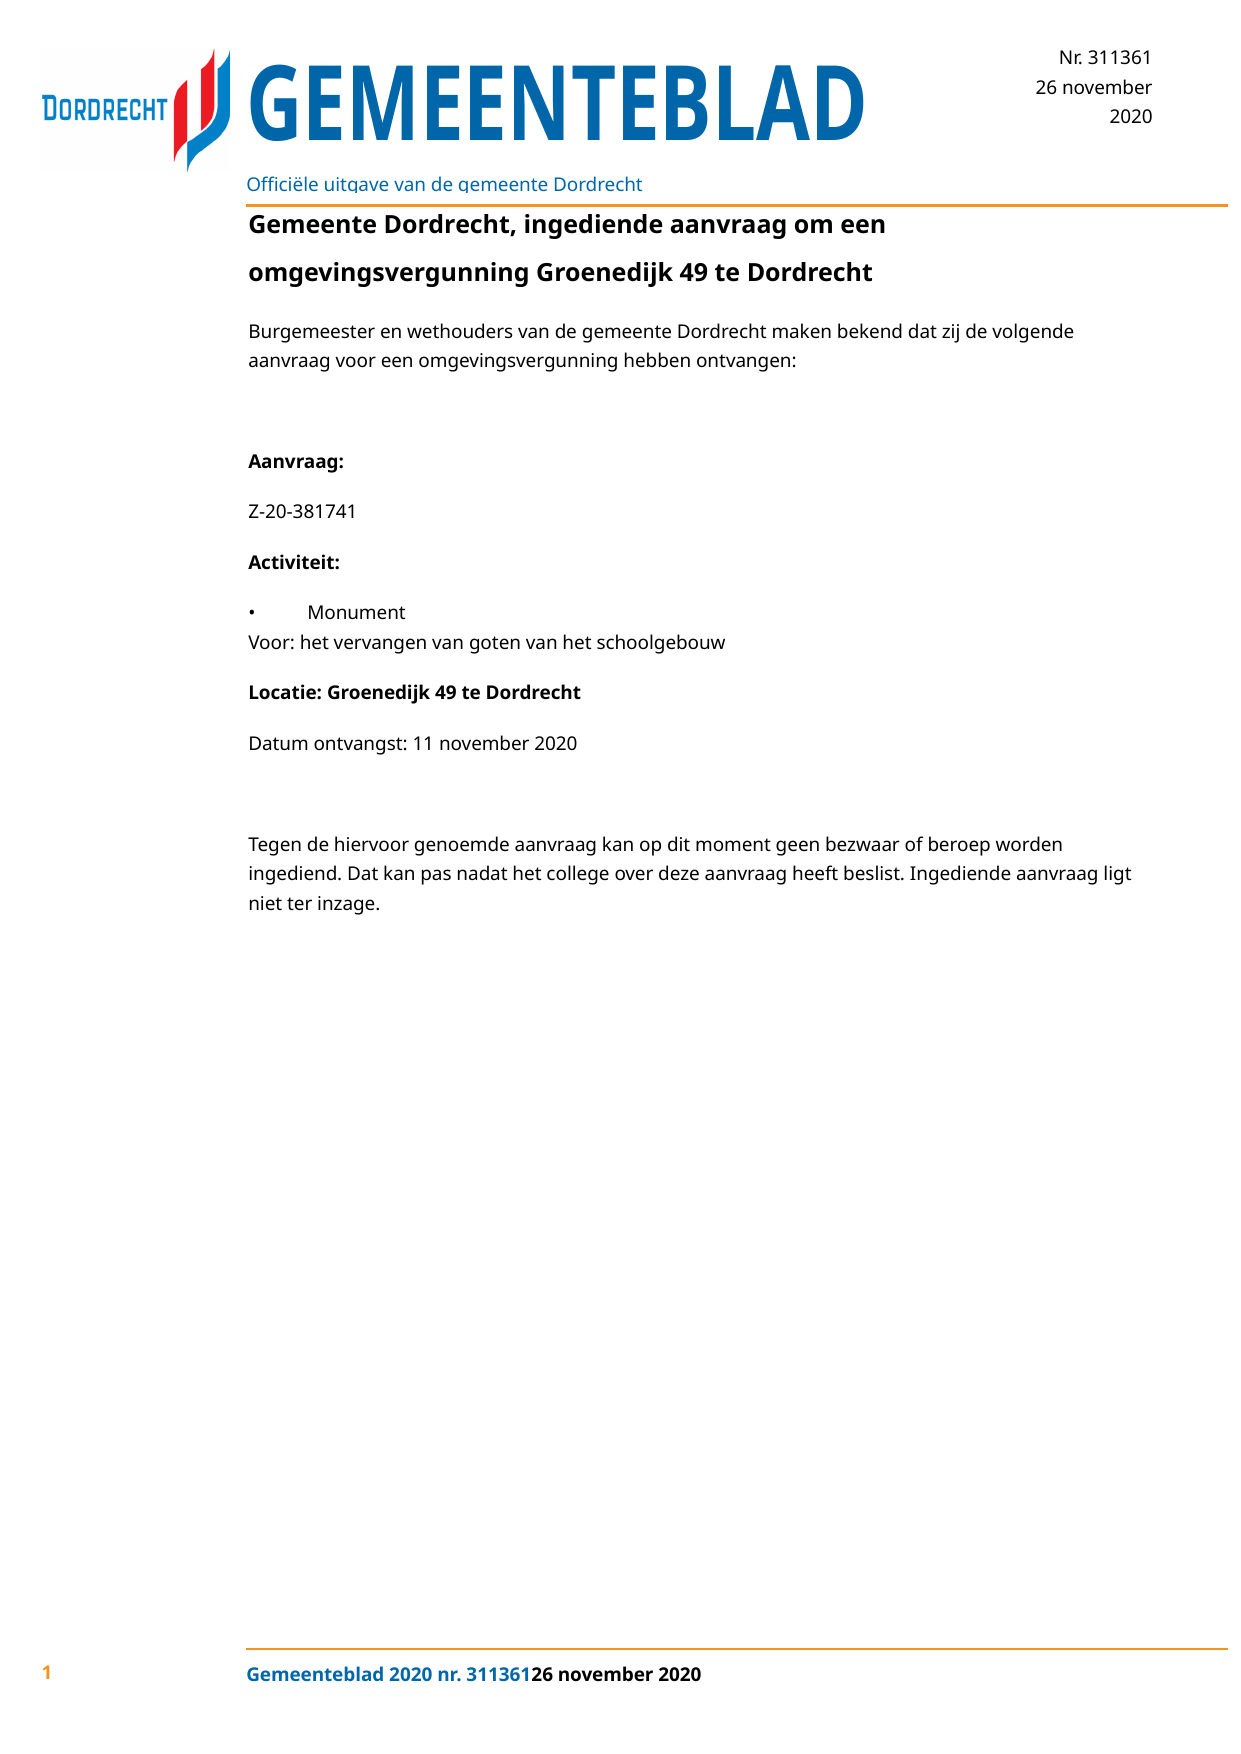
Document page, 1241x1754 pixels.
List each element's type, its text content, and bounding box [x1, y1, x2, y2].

text Gemeente Dordrecht, ingediende aanvraag om een omgevingsvergunning Groenedijk 49 te Dordrecht [248, 207, 1152, 288]
text Tegen de hiervoor genoemde aanvraag kan op dit moment geen bezwaar of beroep worden ingediend. Dat kan pas nadat het college over deze aanvraag heeft beslist. Ingediende aanvraag ligt niet ter inzage. [248, 831, 1152, 916]
list Monument [248, 599, 1152, 625]
text Datum ontvangst: 11 november 2020 [248, 730, 1152, 756]
text Activiteit: [248, 549, 1152, 575]
text Burgemeester en wethouders van de gemeente Dordrecht maken bekend dat zij de volgende aanvraag voor een omgevingsvergunning hebben ontvangen: [248, 318, 1152, 373]
text Z-20-381741 [248, 499, 1152, 524]
text Aanvraag: [248, 448, 1152, 474]
text Voor: het vervangen van goten van het schoolgebouw [248, 629, 1152, 655]
text Locatie: Groenedijk 49 te Dordrecht [248, 679, 1152, 705]
picture [41, 47, 231, 172]
